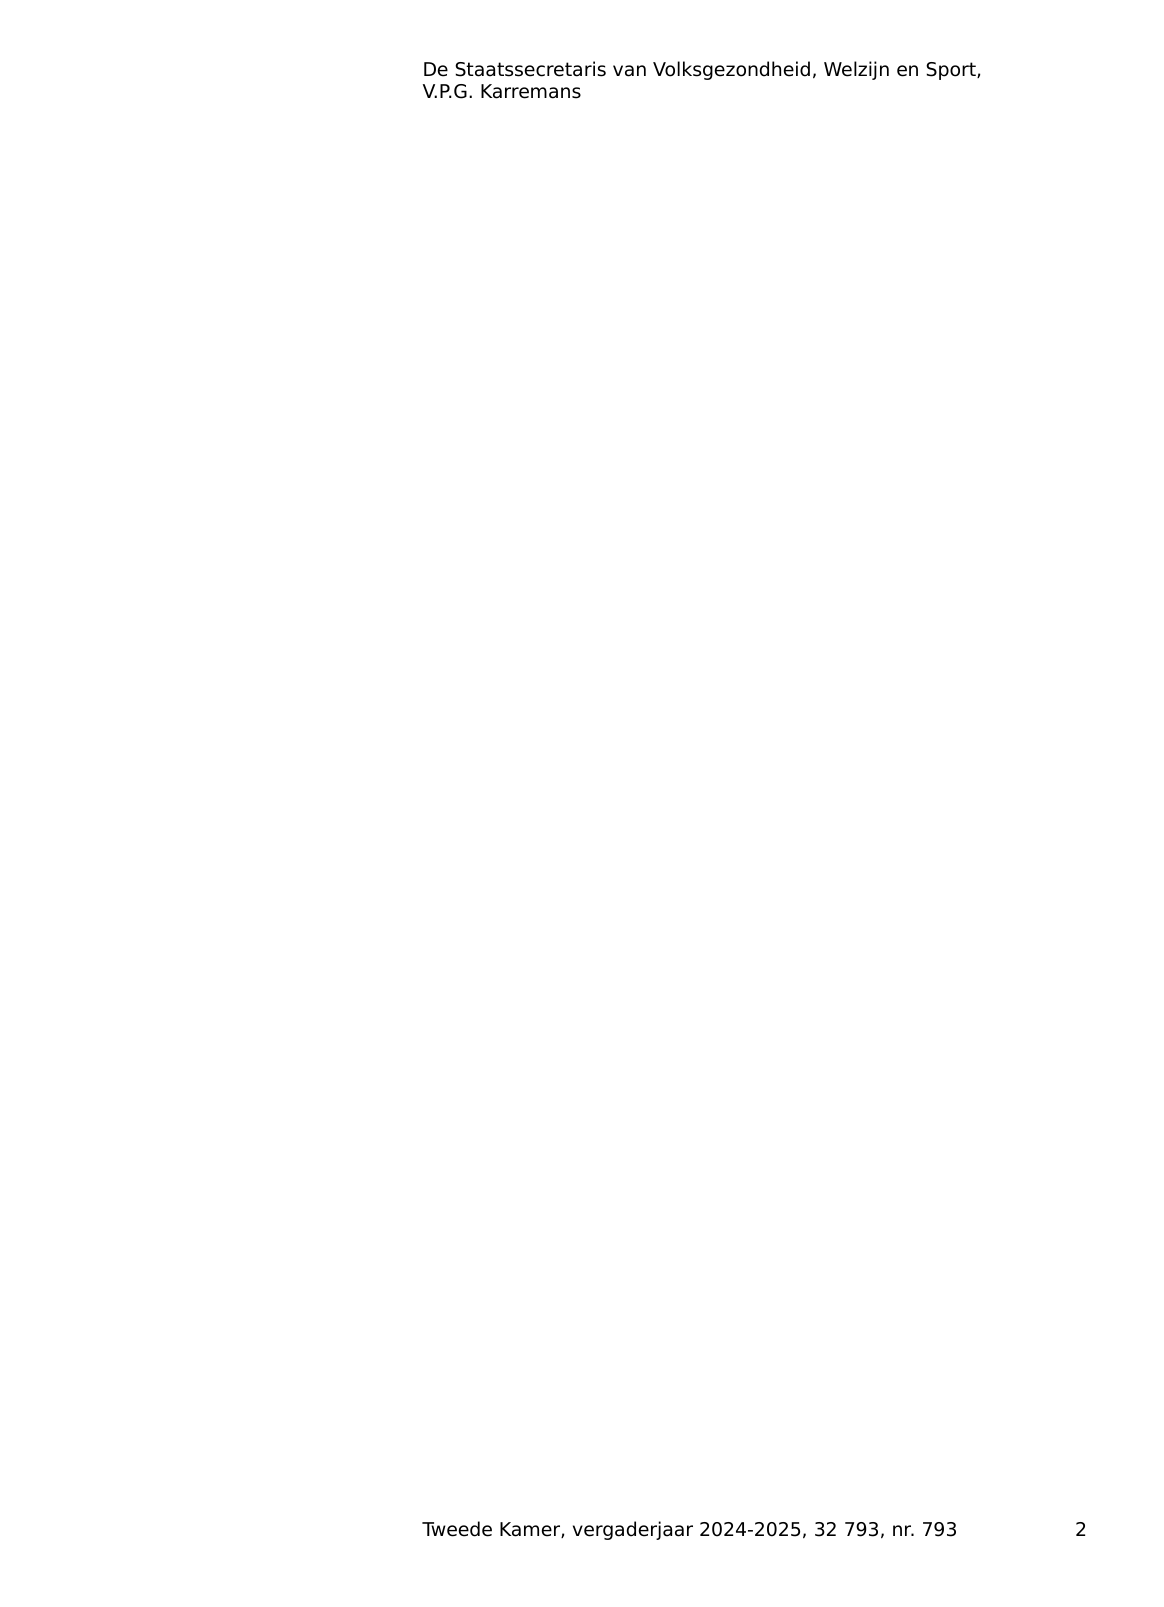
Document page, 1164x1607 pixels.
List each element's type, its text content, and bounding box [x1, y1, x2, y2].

text De Staatssecretaris van Volksgezondheid, Welzijn en Sport, V.P.G. Karremans [422, 59, 1087, 103]
